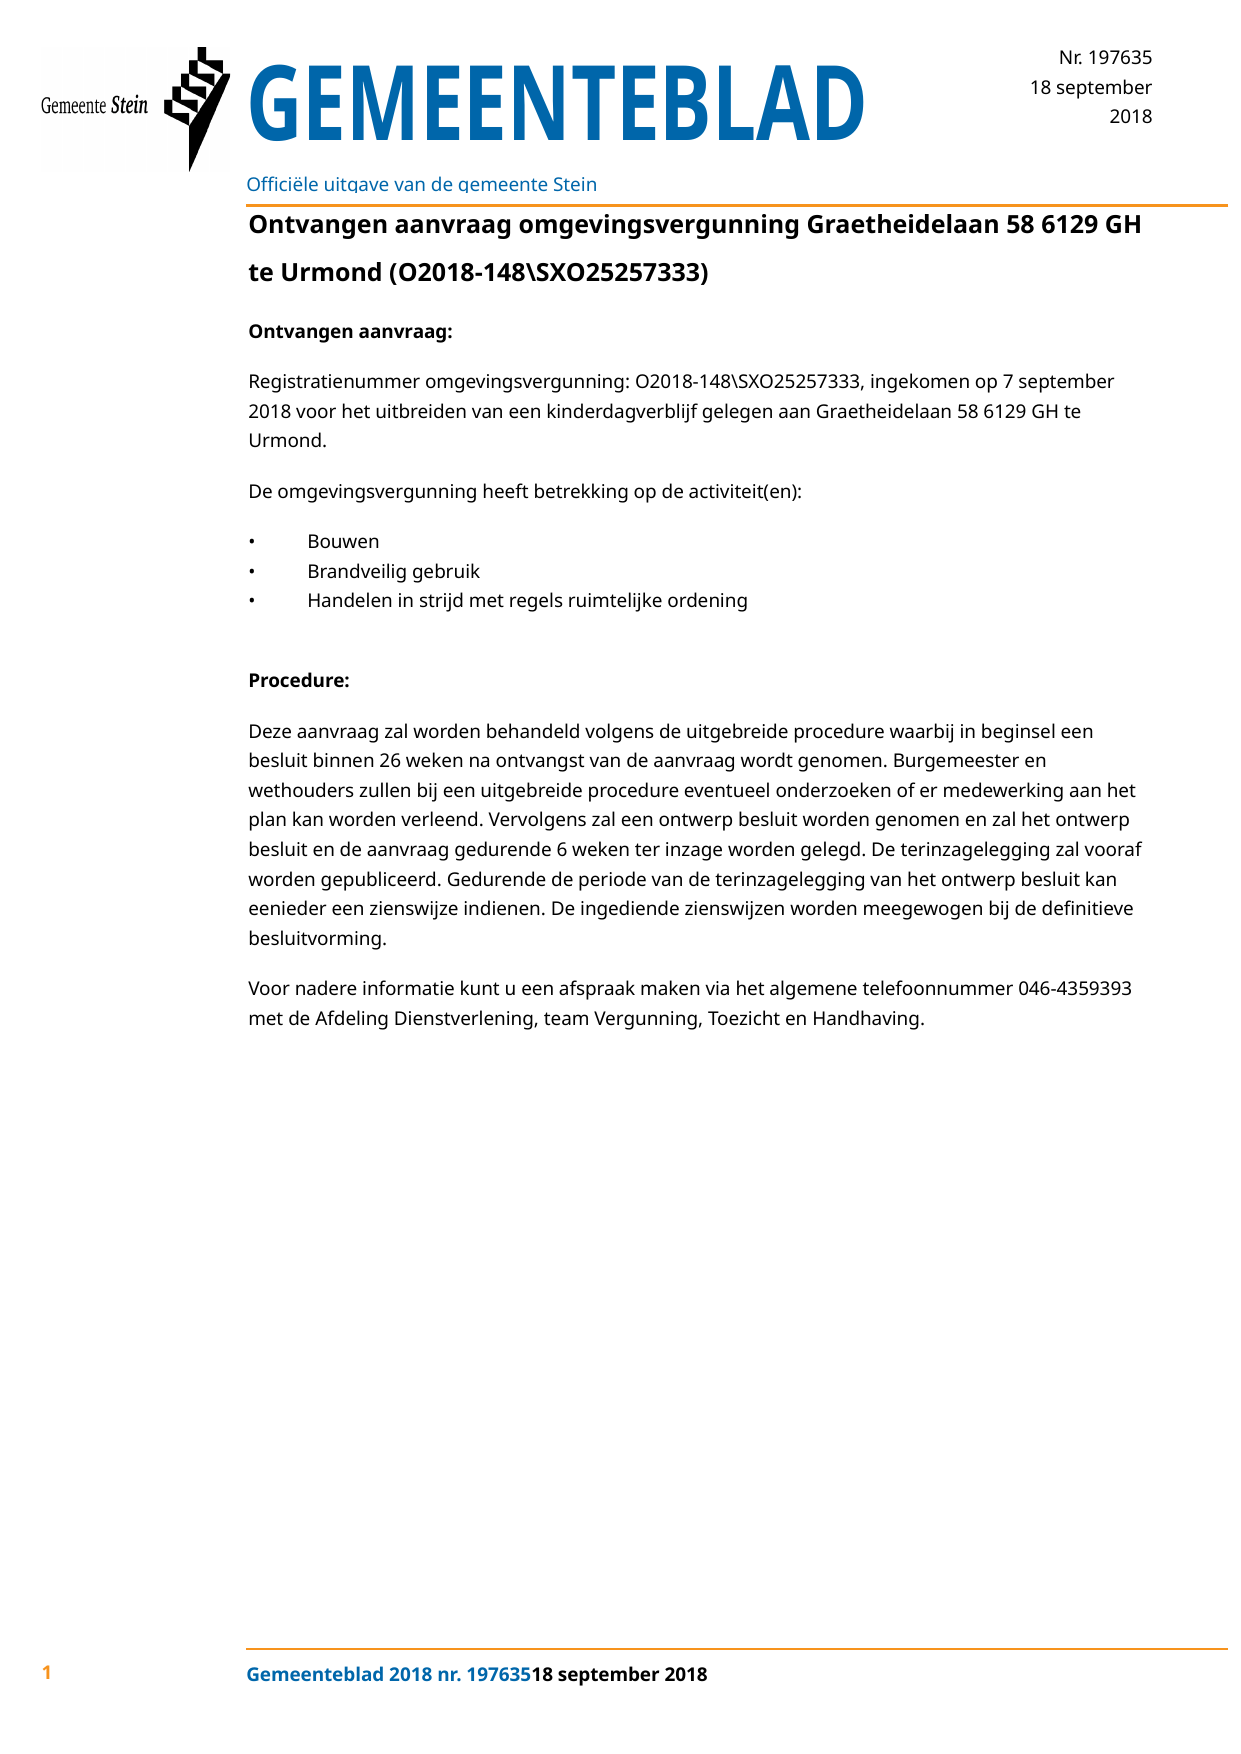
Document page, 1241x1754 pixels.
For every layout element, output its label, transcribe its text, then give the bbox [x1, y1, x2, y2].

text Procedure: [248, 667, 1152, 693]
text De omgevingsvergunning heeft betrekking op de activiteit(en): [248, 478, 1152, 504]
list Brandveilig gebruik [248, 558, 1152, 584]
text Ontvangen aanvraag: [248, 318, 1152, 344]
picture [41, 47, 231, 172]
text Ontvangen aanvraag omgevingsvergunning Graetheidelaan 58 6129 GH te Urmond (O2018-148\SXO25257333) [248, 207, 1152, 288]
text Registratienummer omgevingsvergunning: O2018-148\SXO25257333, ingekomen op 7 september 2018 voor het uitbreiden van een kinderdagverblijf gelegen aan Graetheidelaan 58 6129 GH te Urmond. [248, 368, 1152, 453]
list Bouwen [248, 528, 1152, 554]
text Deze aanvraag zal worden behandeld volgens de uitgebreide procedure waarbij in beginsel een besluit binnen 26 weken na ontvangst van de aanvraag wordt genomen. Burgemeester en wethouders zullen bij een uitgebreide procedure eventueel onderzoeken of er medewerking aan het plan kan worden verleend. Vervolgens zal een ontwerp besluit worden genomen en zal het ontwerp besluit en de aanvraag gedurende 6 weken ter inzage worden gelegd. De terinzagelegging zal vooraf worden gepubliceerd. Gedurende de periode van de terinzagelegging van het ontwerp besluit kan eenieder een zienswijze indienen. De ingediende zienswijzen worden meegewogen bij de definitieve besluitvorming. [248, 718, 1152, 951]
list Handelen in strijd met regels ruimtelijke ordening [248, 587, 1152, 613]
text Voor nadere informatie kunt u een afspraak maken via het algemene telefoonnummer 046-4359393 met de Afdeling Dienstverlening, team Vergunning, Toezicht en Handhaving. [248, 975, 1152, 1031]
